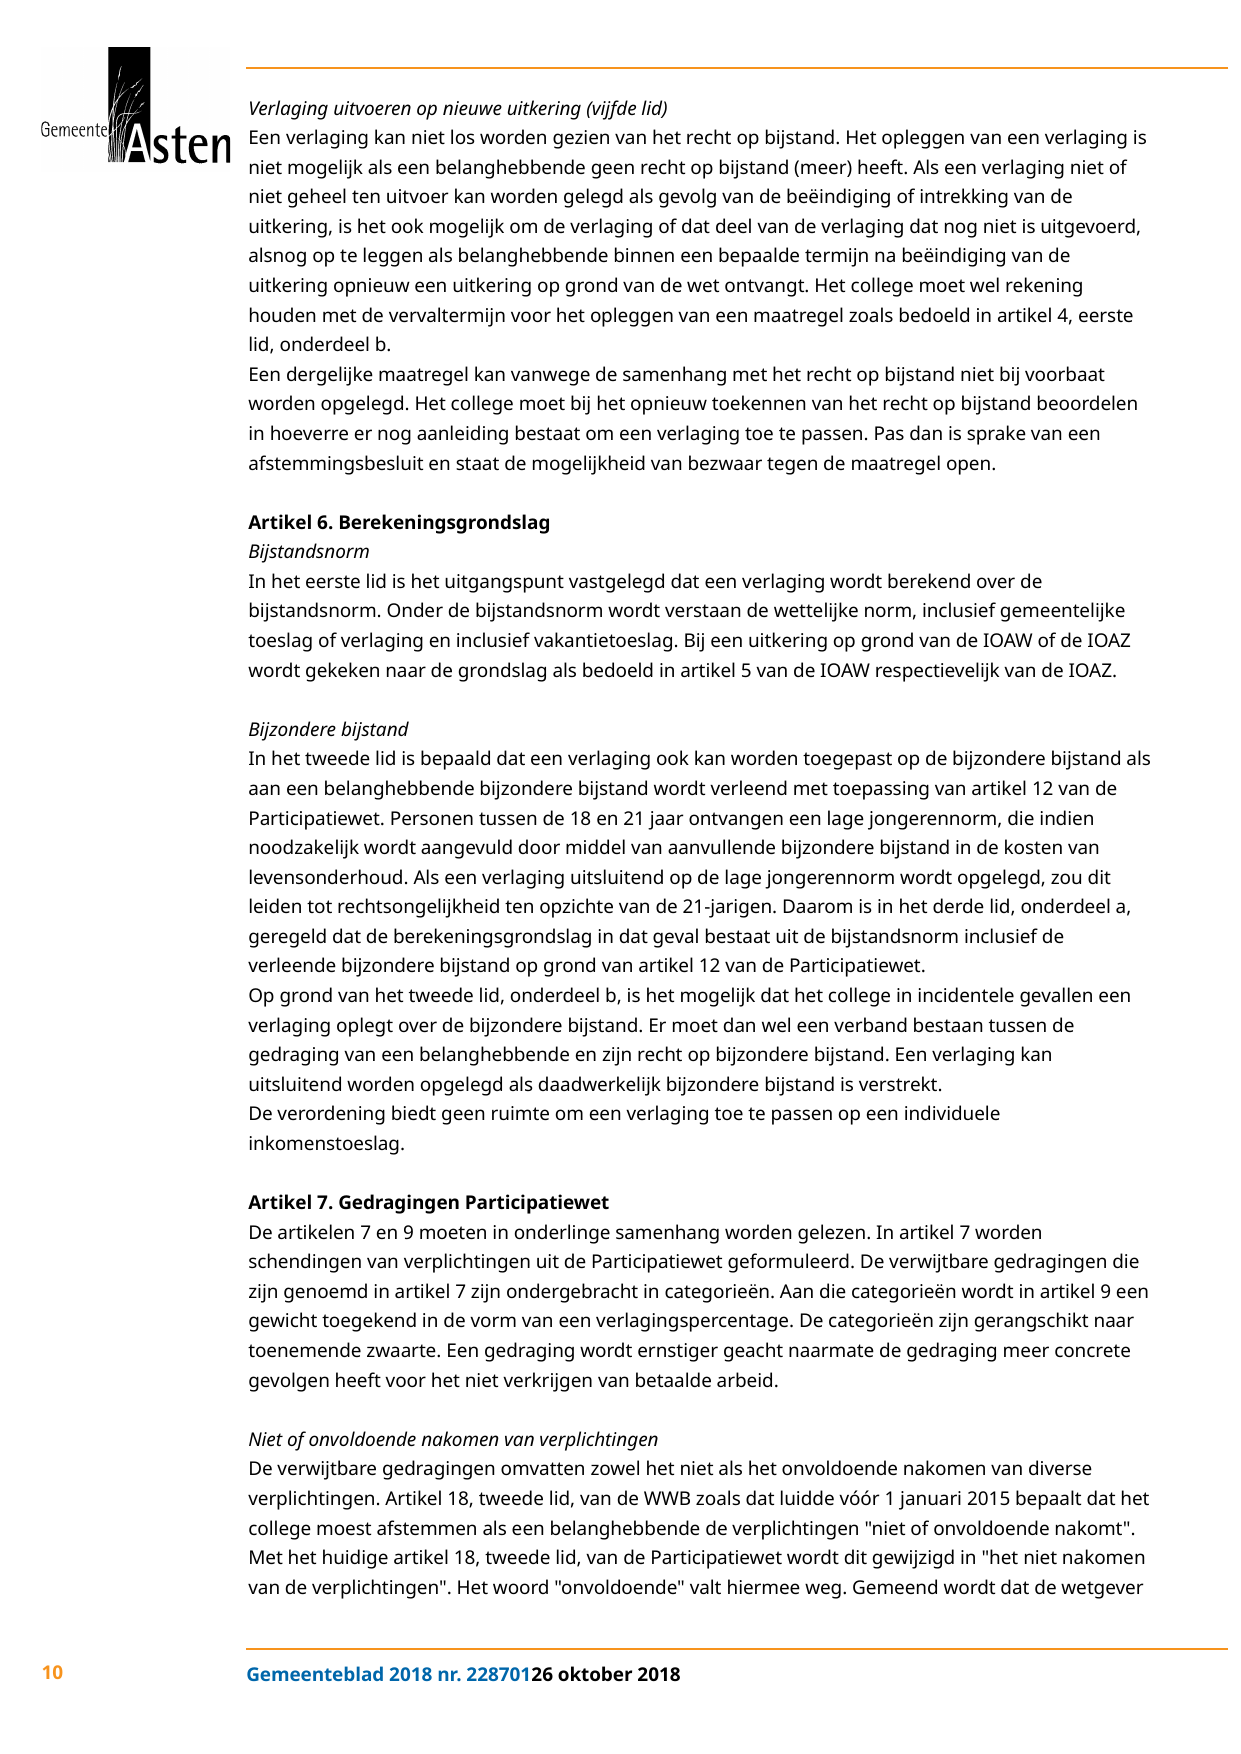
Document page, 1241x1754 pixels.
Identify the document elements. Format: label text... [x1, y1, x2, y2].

text De verwijtbare gedragingen omvatten zowel het niet als het onvoldoende nakomen van diverse verplichtingen. Artikel 18, tweede lid, van de WWB zoals dat luidde vóór 1 januari 2015 bepaalt dat het college moest afstemmen als een belanghebbende de verplichtingen "niet of onvoldoende nakomt". Met het huidige artikel 18, tweede lid, van de Participatiewet wordt dit gewijzigd in "het niet nakomen van de verplichtingen". Het woord "onvoldoende" valt hiermee weg. Gemeend wordt dat de wetgever [248, 1456, 1152, 1600]
text Bijstandsnorm [248, 538, 1152, 564]
text De verordening biedt geen ruimte om een verlaging toe te passen op een individuele inkomenstoeslag. [248, 1101, 1152, 1156]
text Artikel 6. Berekeningsgrondslag [248, 509, 1152, 535]
text Een verlaging kan niet los worden gezien van het recht op bijstand. Het opleggen van een verlaging is niet mogelijk als een belanghebbende geen recht op bijstand (meer) heeft. Als een verlaging niet of niet geheel ten uitvoer kan worden gelegd als gevolg van de beëindiging of intrekking van de uitkering, is het ook mogelijk om de verlaging of dat deel van de verlaging dat nog niet is uitgevoerd, alsnog op te leggen als belanghebbende binnen een bepaalde termijn na beëindiging van de uitkering opnieuw een uitkering op grond van de wet ontvangt. Het college moet wel rekening houden met de vervaltermijn voor het opleggen van een maatregel zoals bedoeld in artikel 4, eerste lid, onderdeel b. [248, 124, 1152, 357]
picture [41, 47, 231, 172]
text Op grond van het tweede lid, onderdeel b, is het mogelijk dat het college in incidentele gevallen een verlaging oplegt over de bijzondere bijstand. Er moet dan wel een verband bestaan tussen de gedraging van een belanghebbende en zijn recht op bijzondere bijstand. Een verlaging kan uitsluitend worden opgelegd als daadwerkelijk bijzondere bijstand is verstrekt. [248, 982, 1152, 1097]
text Niet of onvoldoende nakomen van verplichtingen [248, 1426, 1152, 1452]
text Een dergelijke maatregel kan vanwege de samenhang met het recht op bijstand niet bij voorbaat worden opgelegd. Het college moet bij het opnieuw toekennen van het recht op bijstand beoordelen in hoeverre er nog aanleiding bestaat om een verlaging toe te passen. Pas dan is sprake van een afstemmingsbesluit en staat de mogelijkheid van bezwaar tegen de maatregel open. [248, 361, 1152, 476]
text Verlaging uitvoeren op nieuwe uitkering (vijfde lid) [248, 95, 1152, 121]
text Bijzondere bijstand [248, 716, 1152, 742]
text Artikel 7. Gedragingen Participatiewet [248, 1189, 1152, 1215]
text De artikelen 7 en 9 moeten in onderlinge samenhang worden gelezen. In artikel 7 worden schendingen van verplichtingen uit de Participatiewet geformuleerd. De verwijtbare gedragingen die zijn genoemd in artikel 7 zijn ondergebracht in categorieën. Aan die categorieën wordt in artikel 9 een gewicht toegekend in de vorm van een verlagingspercentage. De categorieën zijn gerangschikt naar toenemende zwaarte. Een gedraging wordt ernstiger geacht naarmate de gedraging meer concrete gevolgen heeft voor het niet verkrijgen van betaalde arbeid. [248, 1219, 1152, 1393]
text In het eerste lid is het uitgangspunt vastgelegd dat een verlaging wordt berekend over de bijstandsnorm. Onder de bijstandsnorm wordt verstaan de wettelijke norm, inclusief gemeentelijke toeslag of verlaging en inclusief vakantietoeslag. Bij een uitkering op grond van de IOAW of de IOAZ wordt gekeken naar de grondslag als bedoeld in artikel 5 van de IOAW respectievelijk van de IOAZ. [248, 568, 1152, 683]
text In het tweede lid is bepaald dat een verlaging ook kan worden toegepast op de bijzondere bijstand als aan een belanghebbende bijzondere bijstand wordt verleend met toepassing van artikel 12 van de Participatiewet. Personen tussen de 18 en 21 jaar ontvangen een lage jongerennorm, die indien noodzakelijk wordt aangevuld door middel van aanvullende bijzondere bijstand in de kosten van levensonderhoud. Als een verlaging uitsluitend op de lage jongerennorm wordt opgelegd, zou dit leiden tot rechtsongelijkheid ten opzichte van de 21-jarigen. Daarom is in het derde lid, onderdeel a, geregeld dat de berekeningsgrondslag in dat geval bestaat uit de bijstandsnorm inclusief de verleende bijzondere bijstand op grond van artikel 12 van de Participatiewet. [248, 746, 1152, 978]
